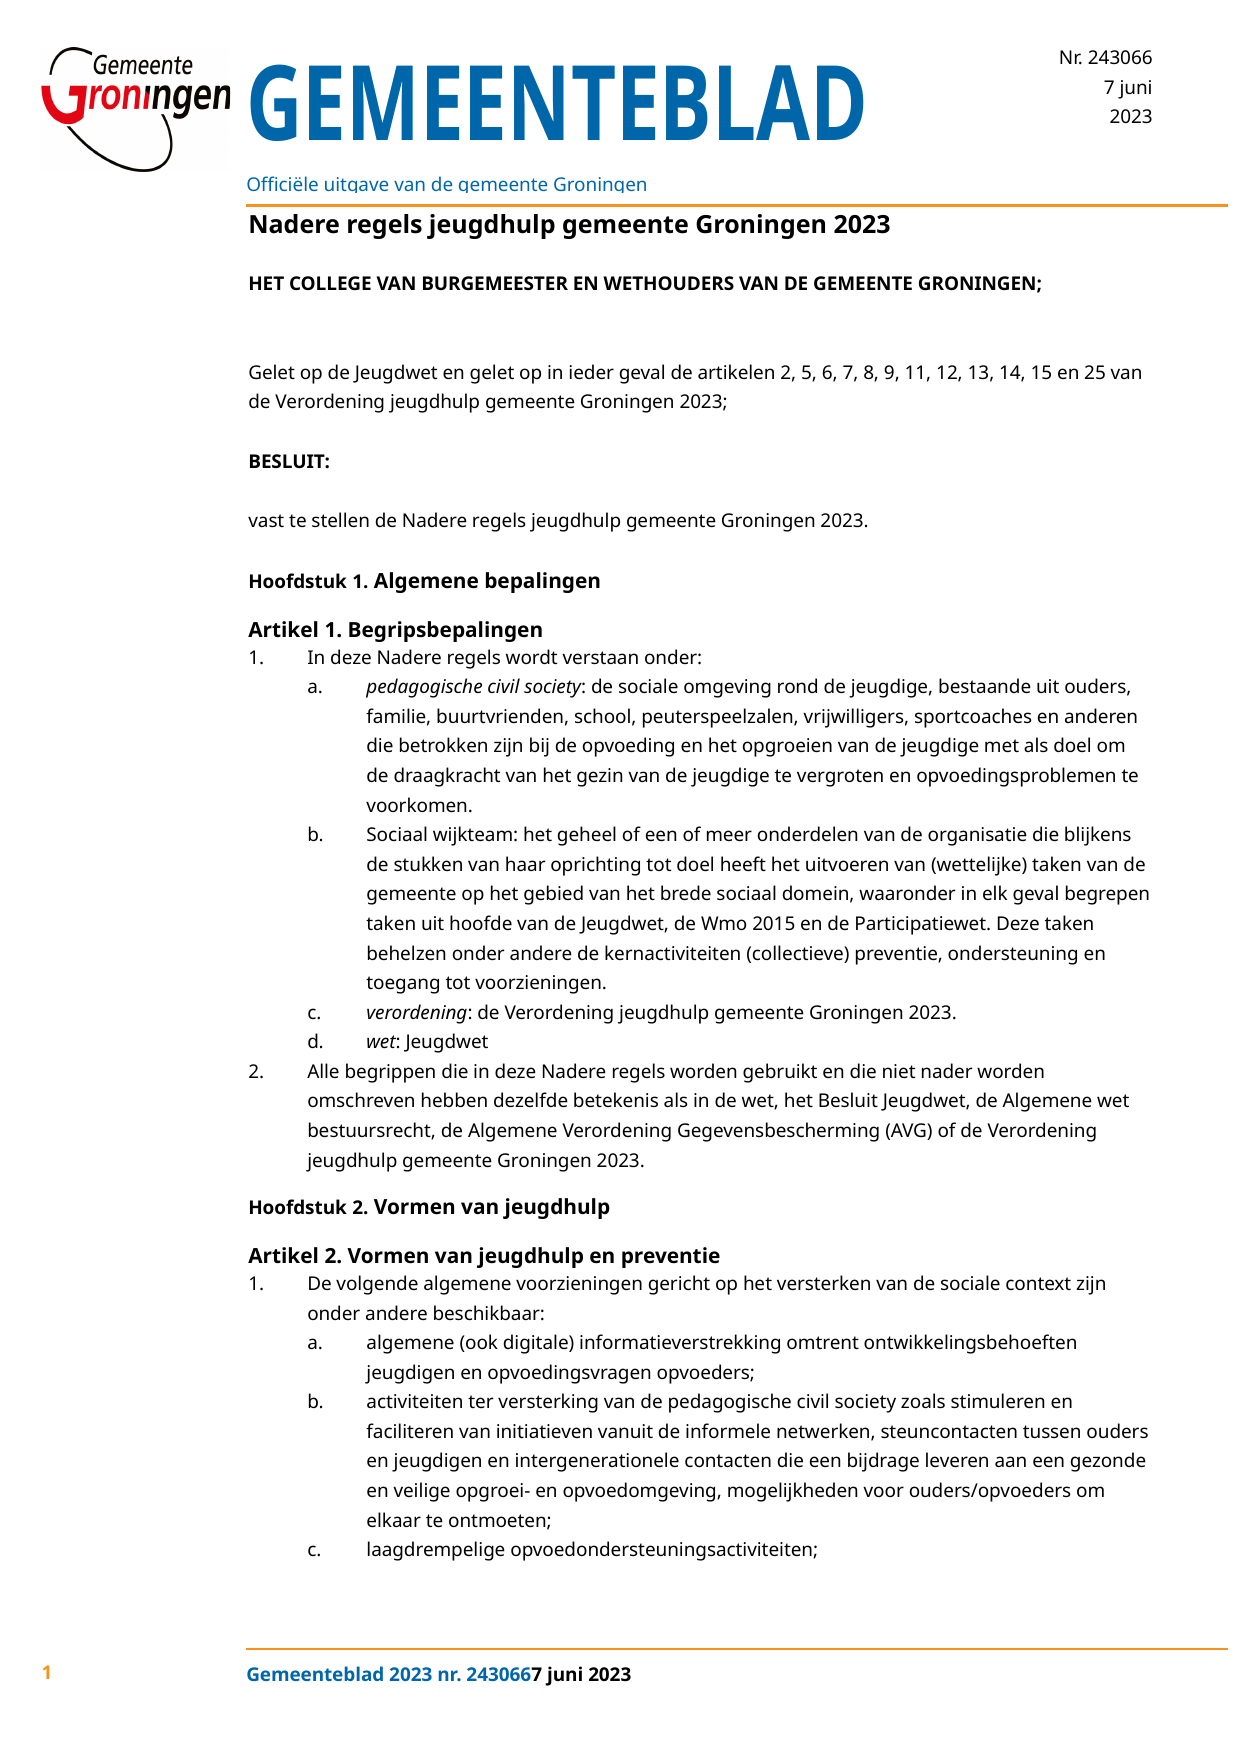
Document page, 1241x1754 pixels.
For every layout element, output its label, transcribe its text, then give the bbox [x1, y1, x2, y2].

list verordening: de Verordening jeugdhulp gemeente Groningen 2023. [307, 999, 1152, 1024]
text Hoofdstuk 1. Algemene bepalingen [248, 566, 1152, 594]
list pedagogische civil society: de sociale omgeving rond de jeugdige, bestaande uit ouders, familie, buurtvrienden, school, peuterspeelzalen, vrijwilligers, sportcoaches en anderen die betrokken zijn bij de opvoeding en het opgroeien van de jeugdige met als doel om de draagkracht van het gezin van de jeugdige te vergroten en opvoedingsproblemen te voorkomen. [307, 673, 1152, 817]
text Artikel 2. Vormen van jeugdhulp en preventie [248, 1242, 1152, 1270]
list In deze Nadere regels wordt verstaan onder: [248, 644, 1152, 669]
text Nadere regels jeugdhulp gemeente Groningen 2023 [248, 207, 1152, 241]
list De volgende algemene voorzieningen gericht op het versterken van de sociale context zijn onder andere beschikbaar: [248, 1270, 1152, 1325]
text Gelet op de Jeugdwet en gelet op in ieder geval de artikelen 2, 5, 6, 7, 8, 9, 11, 12, 13, 14, 15 en 25 van de Verordening jeugdhulp gemeente Groningen 2023; [248, 359, 1152, 414]
list algemene (ook digitale) informatieverstrekking omtrent ontwikkelingsbehoeften jeugdigen en opvoedingsvragen opvoeders; [307, 1329, 1152, 1384]
text Artikel 1. Begripsbepalingen [248, 615, 1152, 644]
text Hoofdstuk 2. Vormen van jeugdhulp [248, 1192, 1152, 1221]
list activiteiten ter versterking van de pedagogische civil society zoals stimuleren en faciliteren van initiatieven vanuit de informele netwerken, steuncontacten tussen ouders en jeugdigen en intergenerationele contacten die een bijdrage leveren aan een gezonde en veilige opgroei- en opvoedomgeving, mogelijkheden voor ouders/opvoeders om elkaar te ontmoeten; [307, 1388, 1152, 1532]
list wet: Jeugdwet [307, 1028, 1152, 1054]
list Alle begrippen die in deze Nadere regels worden gebruikt en die niet nader worden omschreven hebben dezelfde betekenis als in de wet, het Besluit Jeugdwet, de Algemene wet bestuursrecht, de Algemene Verordening Gegevensbescherming (AVG) of de Verordening jeugdhulp gemeente Groningen 2023. [248, 1058, 1152, 1172]
text vast te stellen de Nadere regels jeugdhulp gemeente Groningen 2023. [248, 507, 1152, 533]
picture [41, 47, 231, 172]
list Sociaal wijkteam: het geheel of een of meer onderdelen van de organisatie die blijkens de stukken van haar oprichting tot doel heeft het uitvoeren van (wettelijke) taken van de gemeente op het gebied van het brede sociaal domein, waaronder in elk geval begrepen taken uit hoofde van de Jeugdwet, de Wmo 2015 en de Participatiewet. Deze taken behelzen onder andere de kernactiviteiten (collectieve) preventie, ondersteuning en toegang tot voorzieningen. [307, 821, 1152, 995]
text HET COLLEGE VAN BURGEMEESTER EN WETHOUDERS VAN DE GEMEENTE GRONINGEN; [248, 270, 1152, 296]
list laagdrempelige opvoedondersteuningsactiviteiten; [307, 1536, 1152, 1562]
text BESLUIT: [248, 448, 1152, 473]
